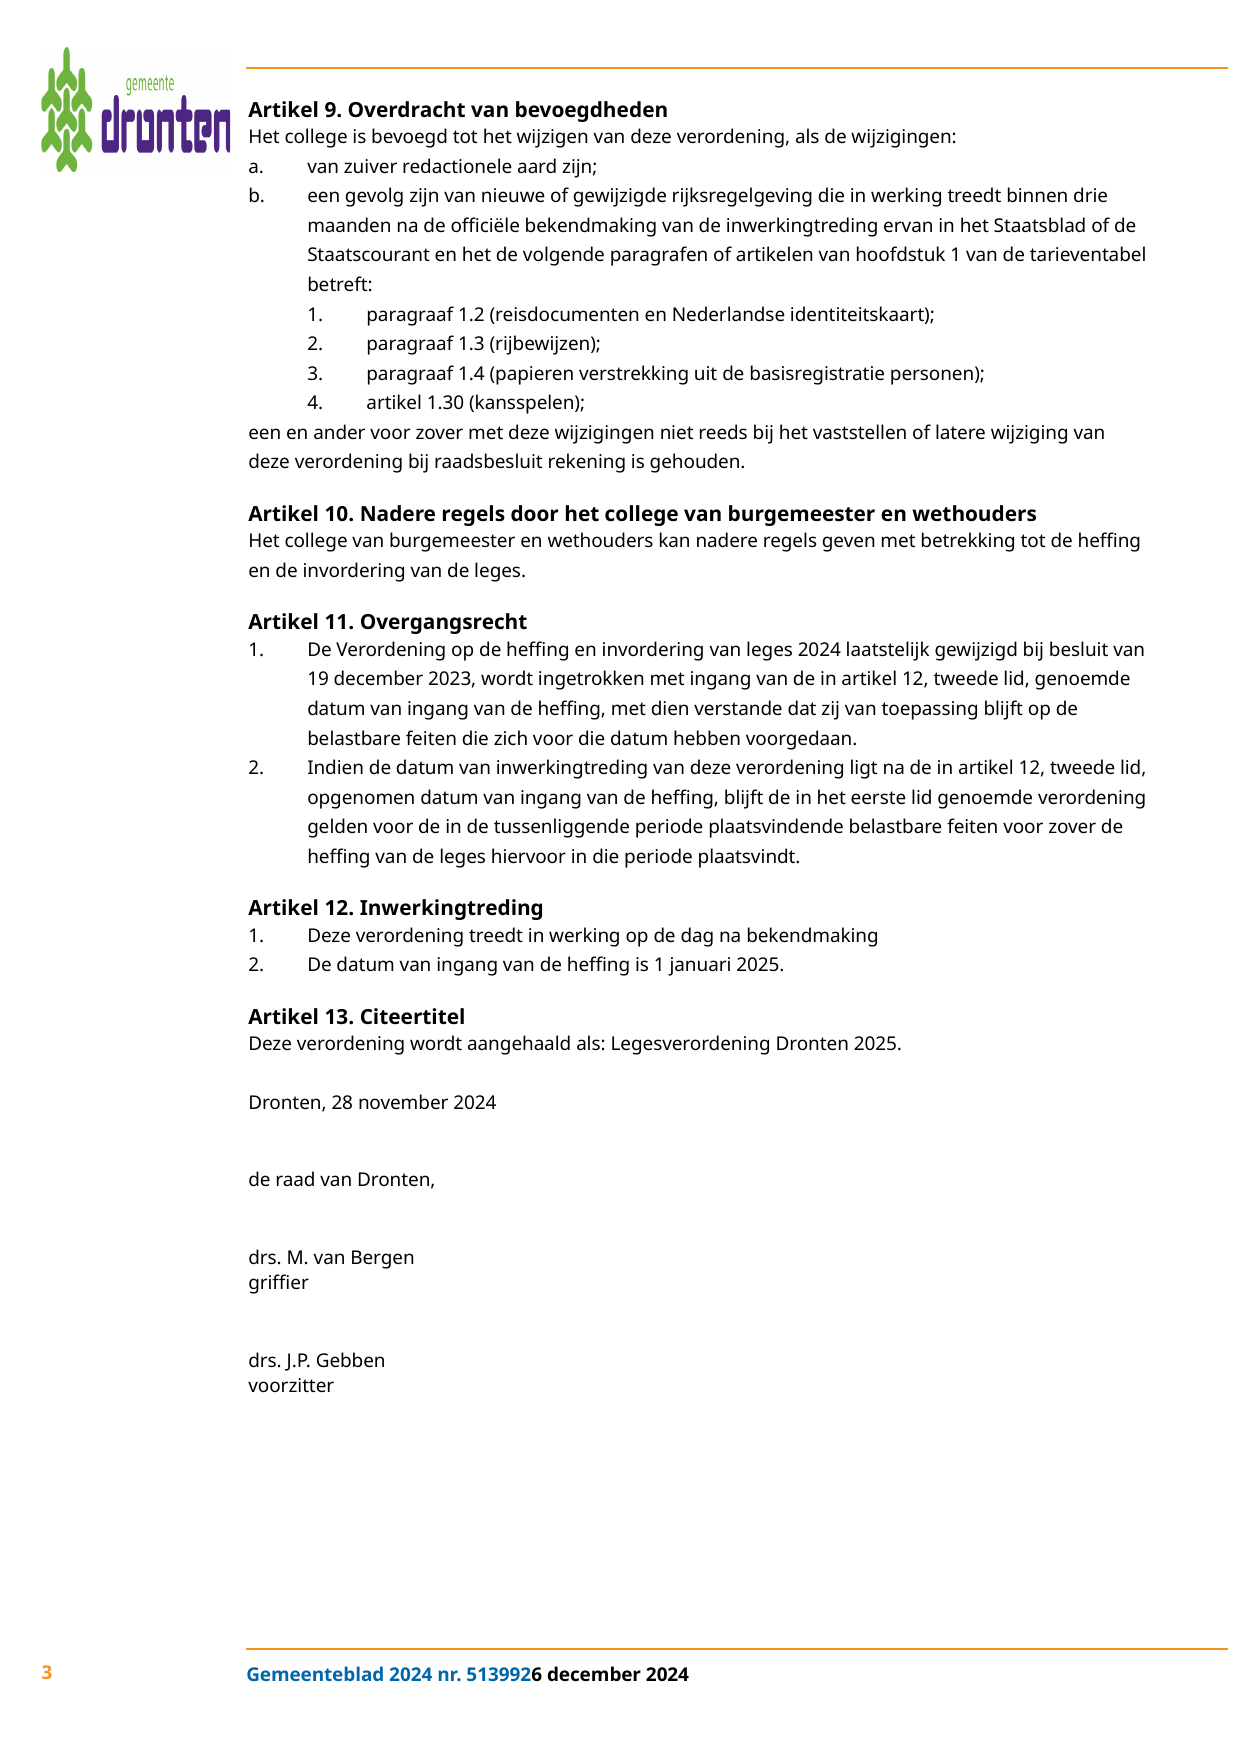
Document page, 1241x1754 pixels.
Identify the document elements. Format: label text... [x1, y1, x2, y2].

list artikel 1.30 (kansspelen); [307, 389, 1152, 415]
list Indien de datum van inwerkingtreding van deze verordening ligt na de in artikel 12, tweede lid, opgenomen datum van ingang van de heffing, blijft de in het eerste lid genoemde verordening gelden voor de in de tussenliggende periode plaatsvindende belastbare feiten voor zover de heffing van de leges hiervoor in die periode plaatsvindt. [248, 754, 1152, 869]
text Dronten, 28 november 2024 [248, 1089, 1152, 1115]
list een gevolg zijn van nieuwe of gewijzigde rijksregelgeving die in werking treedt binnen drie maanden na de officiële bekendmaking van de inwerkingtreding ervan in het Staatsblad of de Staatscourant en het de volgende paragrafen of artikelen van hoofdstuk 1 van de tarieventabel betreft: [248, 182, 1152, 297]
text drs. M. van Bergen [248, 1244, 1152, 1269]
list paragraaf 1.2 (reisdocumenten en Nederlandse identiteitskaart); [307, 301, 1152, 326]
text de raad van Dronten, [248, 1167, 1152, 1192]
text Het college van burgemeester en wethouders kan nadere regels geven met betrekking tot de heffing en de invordering van de leges. [248, 527, 1152, 583]
text drs. J.P. Gebben [248, 1347, 1152, 1372]
text Deze verordening wordt aangehaald als: Legesverordening Dronten 2025. [248, 1030, 1152, 1056]
list van zuiver redactionele aard zijn; [248, 153, 1152, 178]
text voorzitter [248, 1372, 1152, 1398]
list paragraaf 1.4 (papieren verstrekking uit de basisregistratie personen); [307, 360, 1152, 386]
list paragraaf 1.3 (rijbewijzen); [307, 330, 1152, 356]
text Artikel 11. Overgangsrecht [248, 607, 1152, 636]
text Het college is bevoegd tot het wijzigen van deze verordening, als de wijzigingen: [248, 123, 1152, 149]
text een en ander voor zover met deze wijzigingen niet reeds bij het vaststellen of latere wijziging van deze verordening bij raadsbesluit rekening is gehouden. [248, 419, 1152, 474]
text Artikel 12. Inwerkingtreding [248, 893, 1152, 922]
list De Verordening op de heffing en invordering van leges 2024 laatstelijk gewijzigd bij besluit van 19 december 2023, wordt ingetrokken met ingang van de in artikel 12, tweede lid, genoemde datum van ingang van de heffing, met dien verstande dat zij van toepassing blijft op de belastbare feiten die zich voor die datum hebben voorgedaan. [248, 636, 1152, 750]
text Artikel 13. Citeertitel [248, 1002, 1152, 1030]
text griffier [248, 1269, 1152, 1295]
list Deze verordening treedt in werking op de dag na bekendmaking [248, 922, 1152, 948]
picture [41, 47, 231, 172]
list De datum van ingang van de heffing is 1 januari 2025. [248, 951, 1152, 977]
text Artikel 9. Overdracht van bevoegdheden [248, 95, 1152, 123]
text Artikel 10. Nadere regels door het college van burgemeester en wethouders [248, 499, 1152, 527]
